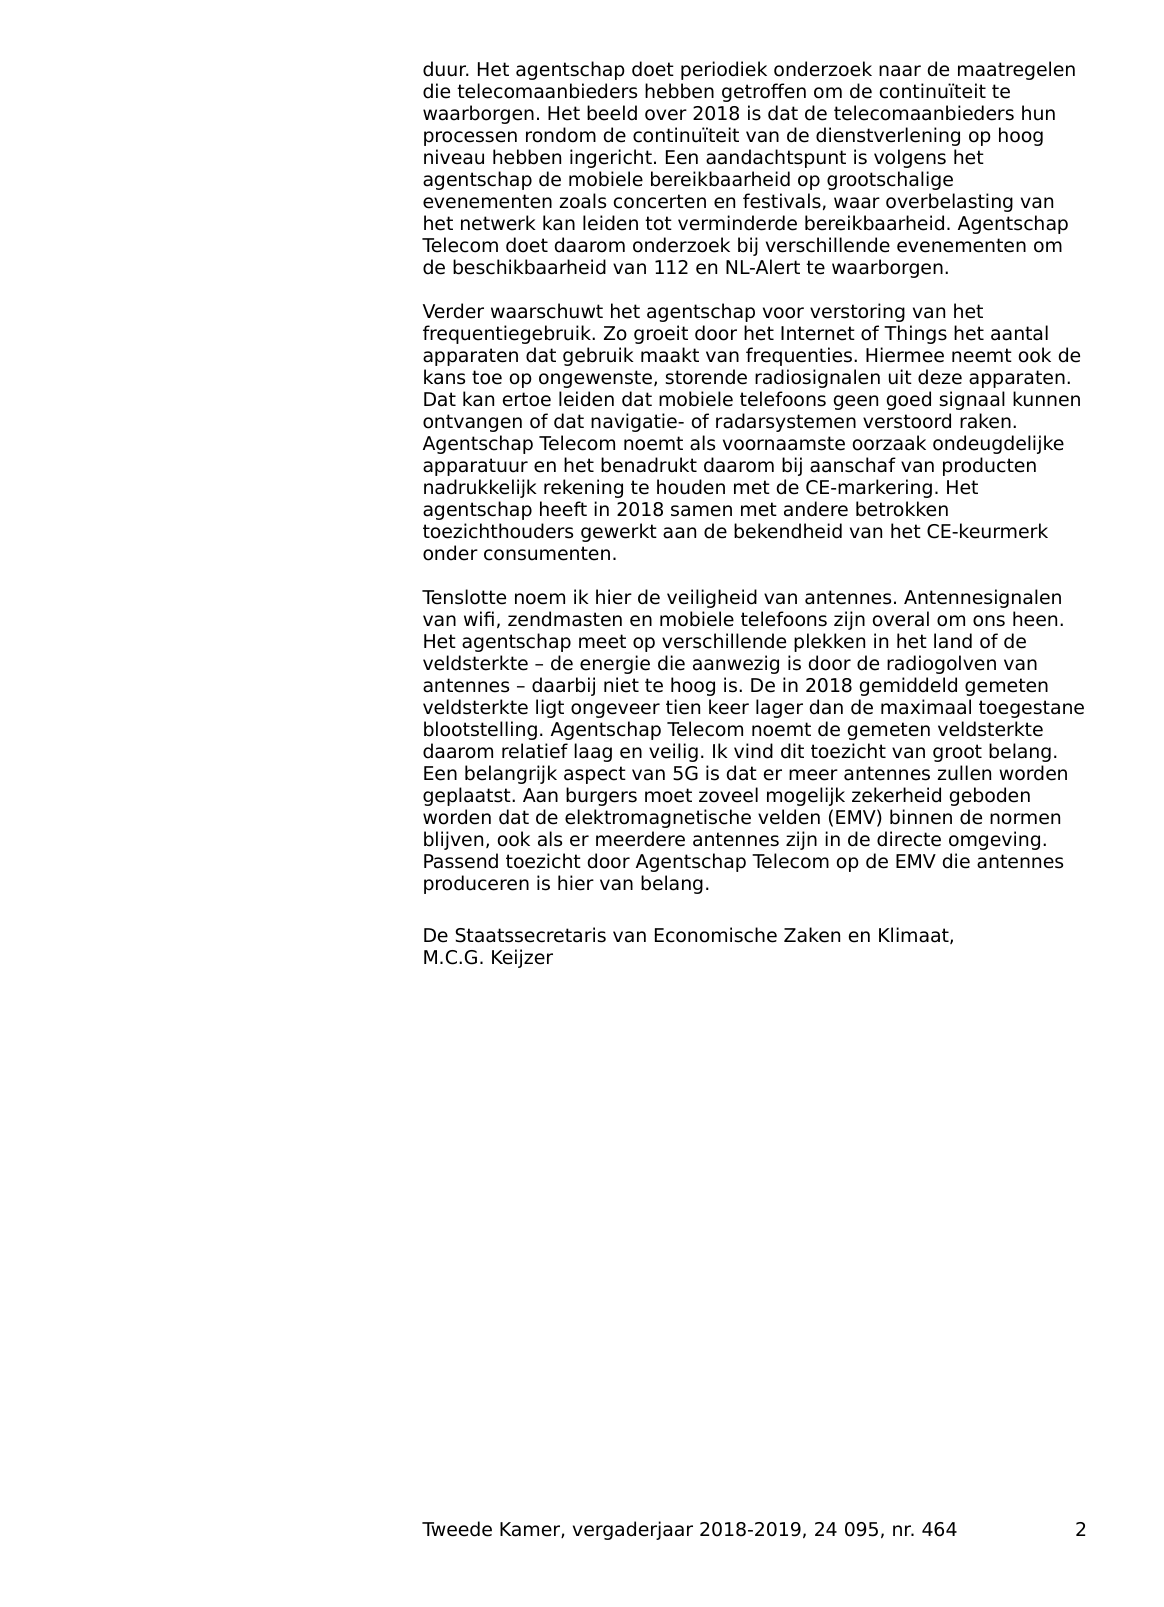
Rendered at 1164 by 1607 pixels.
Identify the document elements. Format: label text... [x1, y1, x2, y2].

text duur. Het agentschap doet periodiek onderzoek naar de maatregelen die telecomaanbieders hebben getroffen om de continuïteit te waarborgen. Het beeld over 2018 is dat de telecomaanbieders hun processen rondom de continuïteit van de dienstverlening op hoog niveau hebben ingericht. Een aandachtspunt is volgens het agentschap de mobiele bereikbaarheid op grootschalige evenementen zoals concerten en festivals, waar overbelasting van het netwerk kan leiden tot verminderde bereikbaarheid. Agentschap Telecom doet daarom onderzoek bij verschillende evenementen om de beschikbaarheid van 112 en NL-Alert te waarborgen. [422, 59, 1087, 279]
text Verder waarschuwt het agentschap voor verstoring van het frequentiegebruik. Zo groeit door het Internet of Things het aantal apparaten dat gebruik maakt van frequenties. Hiermee neemt ook de kans toe op ongewenste, storende radiosignalen uit deze apparaten. Dat kan ertoe leiden dat mobiele telefoons geen goed signaal kunnen ontvangen of dat navigatie- of radarsystemen verstoord raken. Agentschap Telecom noemt als voornaamste oorzaak ondeugdelijke apparatuur en het benadrukt daarom bij aanschaf van producten nadrukkelijk rekening te houden met de CE-markering. Het agentschap heeft in 2018 samen met andere betrokken toezichthouders gewerkt aan de bekendheid van het CE-keurmerk onder consumenten. [422, 301, 1087, 565]
text De Staatssecretaris van Economische Zaken en Klimaat, M.C.G. Keijzer [422, 925, 1087, 969]
text Tenslotte noem ik hier de veiligheid van antennes. Antennesignalen van wifi, zendmasten en mobiele telefoons zijn overal om ons heen. Het agentschap meet op verschillende plekken in het land of de veldsterkte – de energie die aanwezig is door de radiogolven van antennes – daarbij niet te hoog is. De in 2018 gemiddeld gemeten veldsterkte ligt ongeveer tien keer lager dan de maximaal toegestane blootstelling. Agentschap Telecom noemt de gemeten veldsterkte daarom relatief laag en veilig. Ik vind dit toezicht van groot belang. Een belangrijk aspect van 5G is dat er meer antennes zullen worden geplaatst. Aan burgers moet zoveel mogelijk zekerheid geboden worden dat de elektromagnetische velden (EMV) binnen de normen blijven, ook als er meerdere antennes zijn in de directe omgeving. Passend toezicht door Agentschap Telecom op de EMV die antennes produceren is hier van belang. [422, 587, 1087, 895]
